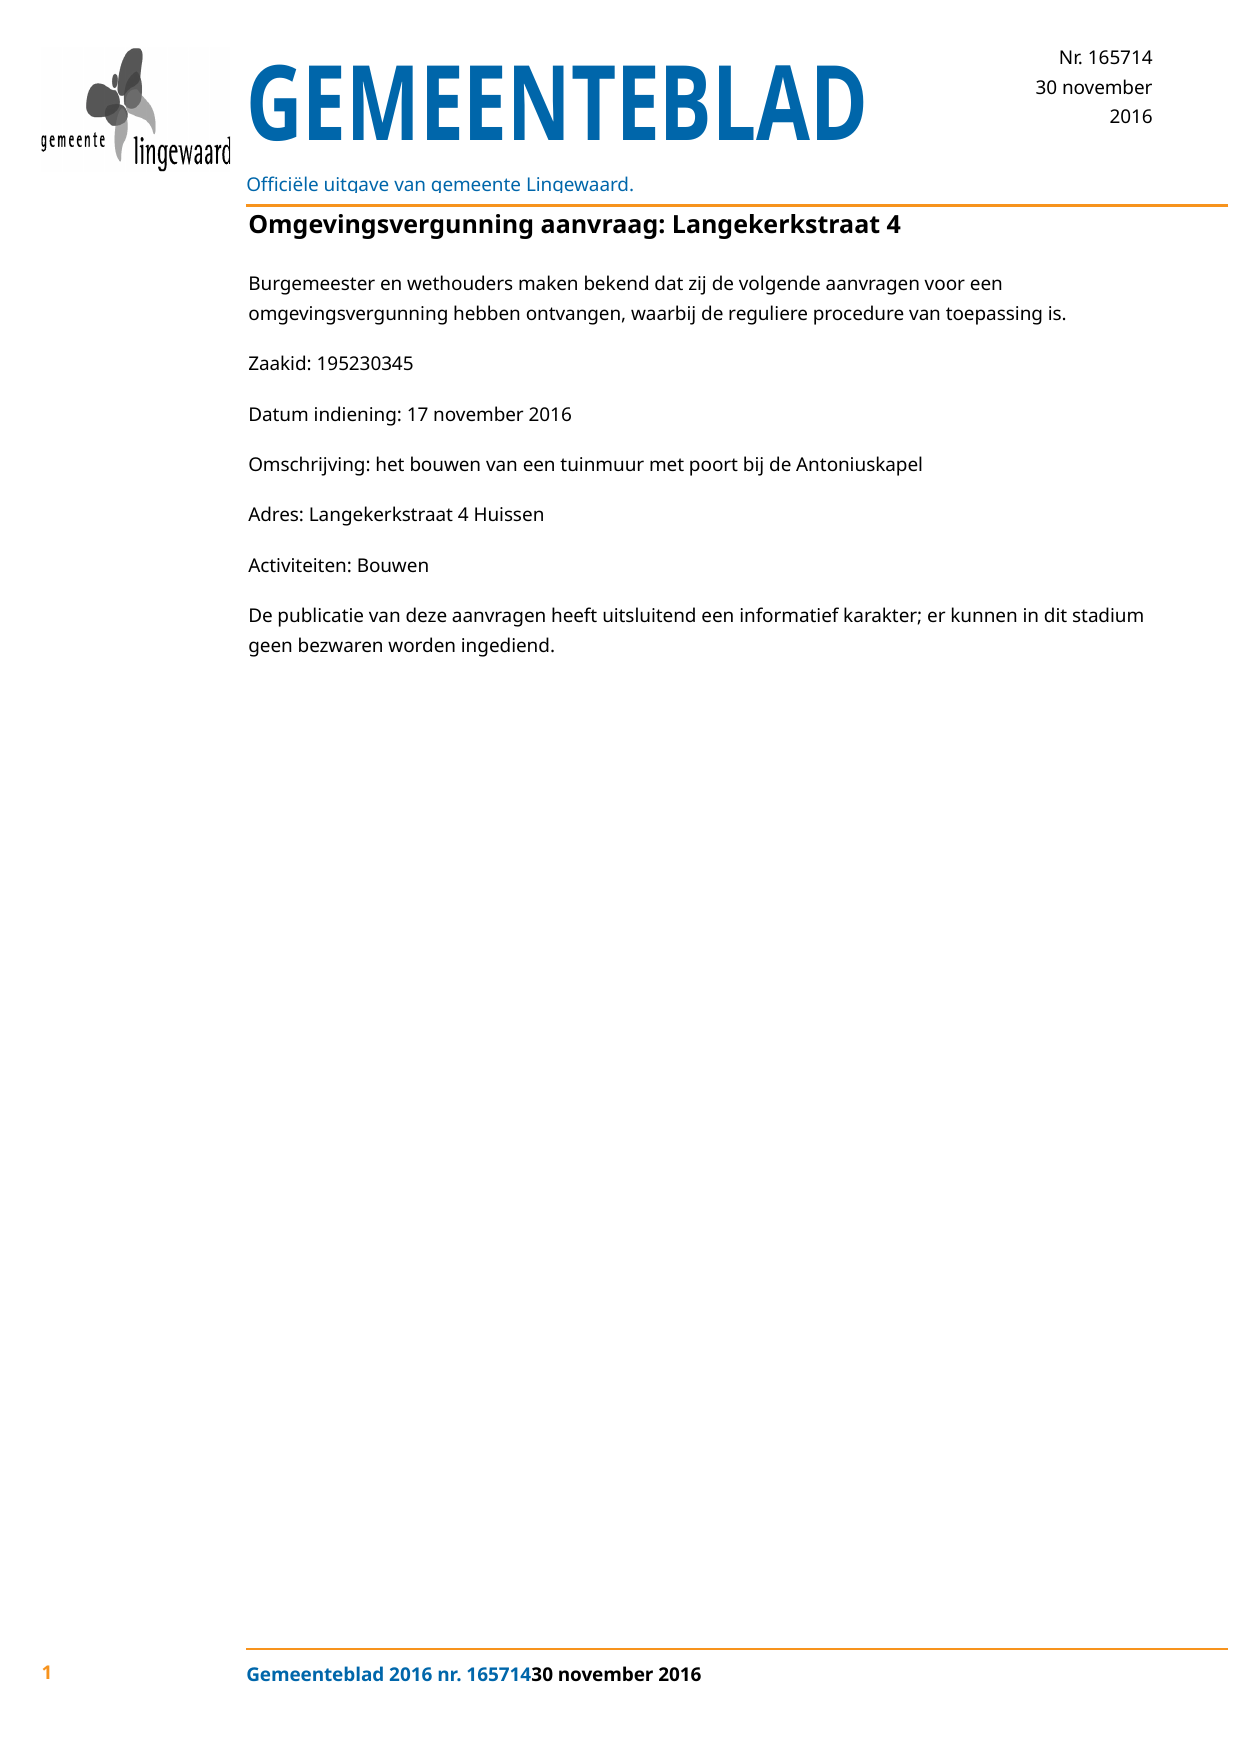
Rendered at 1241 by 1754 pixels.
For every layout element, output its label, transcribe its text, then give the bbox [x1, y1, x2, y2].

text Burgemeester en wethouders maken bekend dat zij de volgende aanvragen voor een omgevingsvergunning hebben ontvangen, waarbij de reguliere procedure van toepassing is. [248, 270, 1152, 326]
text Activiteiten: Bouwen [248, 552, 1152, 578]
text Datum indiening: 17 november 2016 [248, 401, 1152, 426]
text De publicatie van deze aanvragen heeft uitsluitend een informatief karakter; er kunnen in dit stadium geen bezwaren worden ingediend. [248, 602, 1152, 658]
picture [41, 47, 231, 172]
text Zaakid: 195230345 [248, 350, 1152, 376]
text Adres: Langekerkstraat 4 Huissen [248, 502, 1152, 527]
text Omschrijving: het bouwen van een tuinmuur met poort bij de Antoniuskapel [248, 451, 1152, 477]
text Omgevingsvergunning aanvraag: Langekerkstraat 4 [248, 207, 1152, 241]
